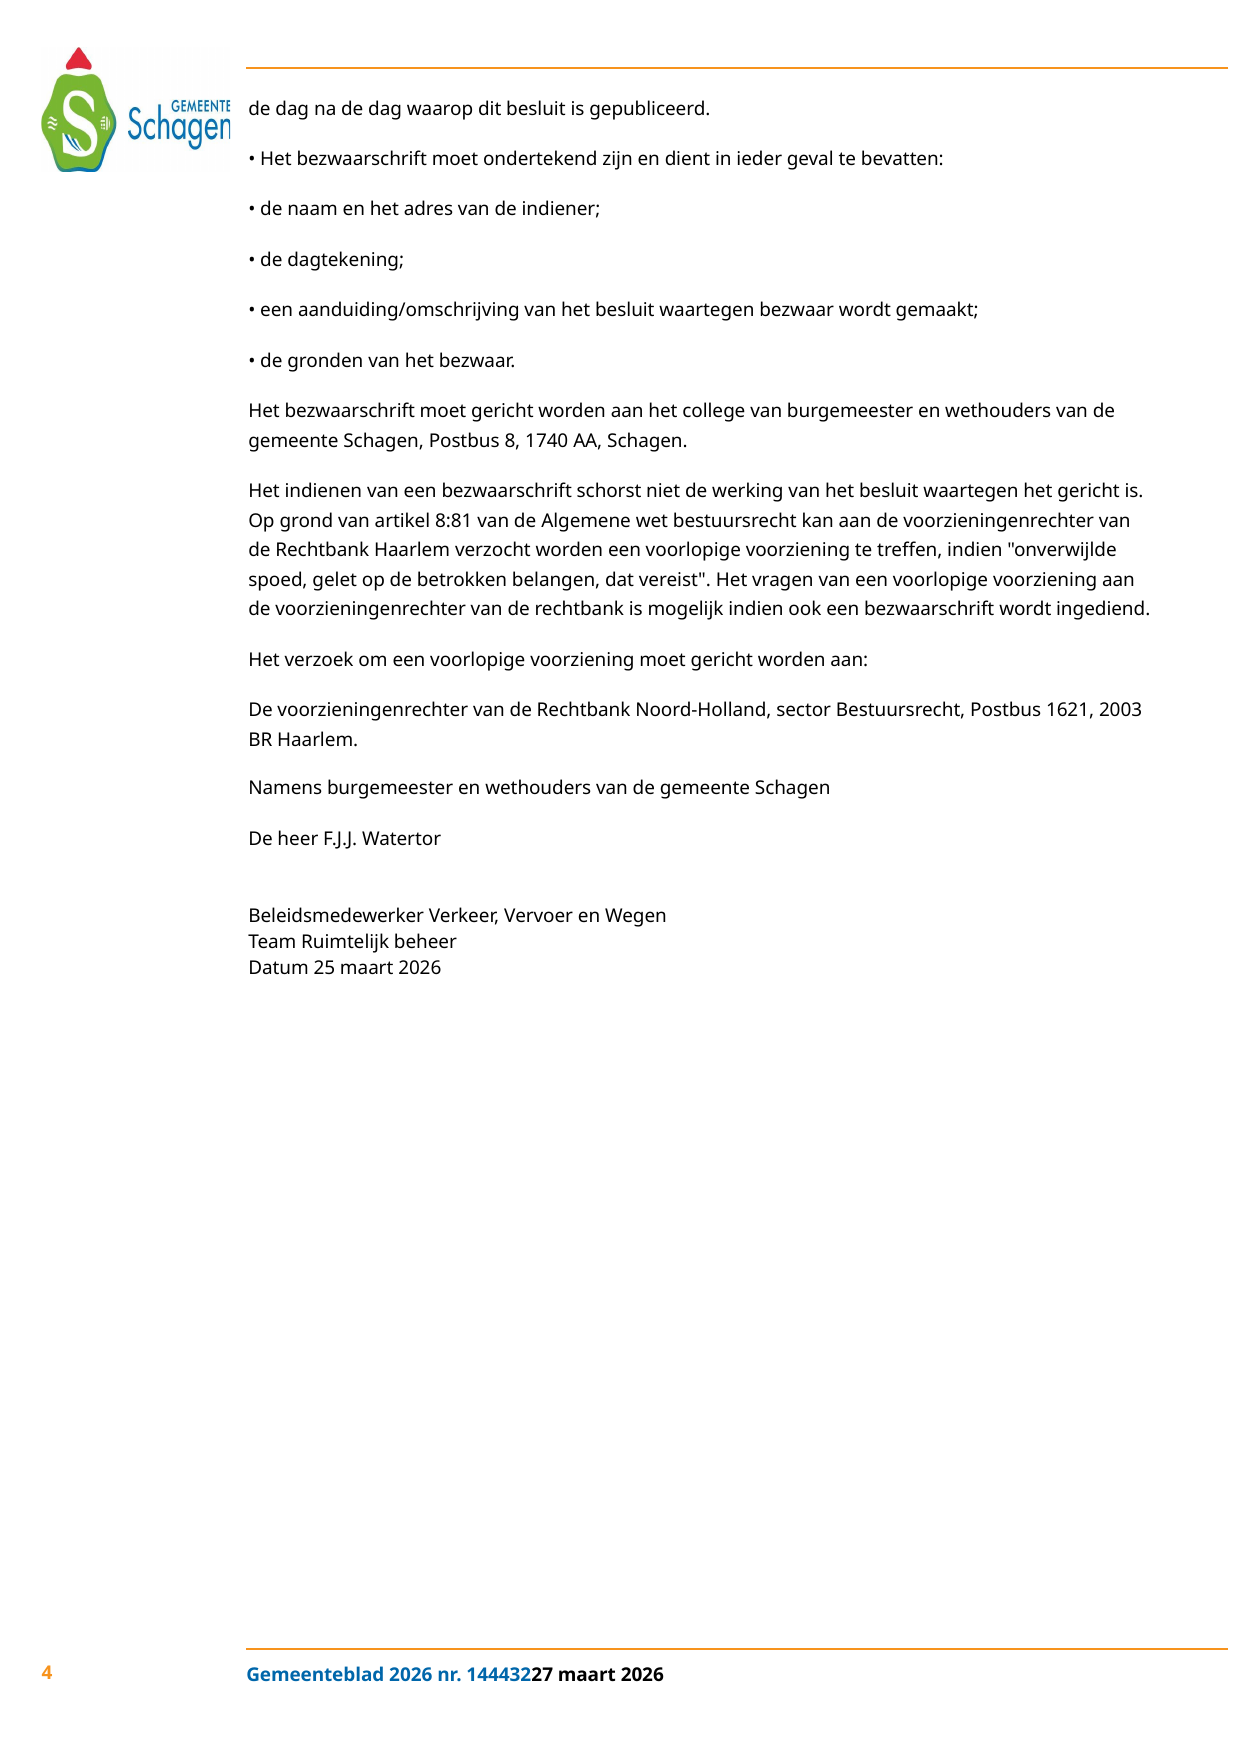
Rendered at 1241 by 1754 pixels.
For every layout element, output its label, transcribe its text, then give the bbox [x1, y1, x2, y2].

text Namens burgemeester en wethouders van de gemeente Schagen [248, 774, 1152, 799]
text Het verzoek om een voorlopige voorziening moet gericht worden aan: [248, 646, 1152, 672]
text • Het bezwaarschrift moet ondertekend zijn en dient in ieder geval te bevatten: [248, 145, 1152, 171]
text • de naam en het adres van de indiener; [248, 196, 1152, 221]
text De heer F.J.J. Watertor [248, 825, 1152, 851]
text Team Ruimtelijk beheer [248, 928, 1152, 954]
text de dag na de dag waarop dit besluit is gepubliceerd. [248, 95, 1152, 121]
text De voorzieningenrechter van de Rechtbank Noord-Holland, sector Bestuursrecht, Postbus 1621, 2003 BR Haarlem. [248, 696, 1152, 752]
text • de dagtekening; [248, 246, 1152, 272]
text Datum 25 maart 2026 [248, 954, 1152, 980]
text • een aanduiding/omschrijving van het besluit waartegen bezwaar wordt gemaakt; [248, 296, 1152, 322]
text Het indienen van een bezwaarschrift schorst niet de werking van het besluit waartegen het gericht is. Op grond van artikel 8:81 van de Algemene wet bestuursrecht kan aan de voorzieningenrechter van de Rechtbank Haarlem verzocht worden een voorlopige voorziening te treffen, indien "onverwijlde spoed, gelet op de betrokken belangen, dat vereist". Het vragen van een voorlopige voorziening aan de voorzieningenrechter van de rechtbank is mogelijk indien ook een bezwaarschrift wordt ingediend. [248, 477, 1152, 621]
text • de gronden van het bezwaar. [248, 347, 1152, 373]
text Het bezwaarschrift moet gericht worden aan het college van burgemeester en wethouders van de gemeente Schagen, Postbus 8, 1740 AA, Schagen. [248, 397, 1152, 453]
text Beleidsmedewerker Verkeer, Vervoer en Wegen [248, 902, 1152, 928]
picture [41, 47, 231, 172]
